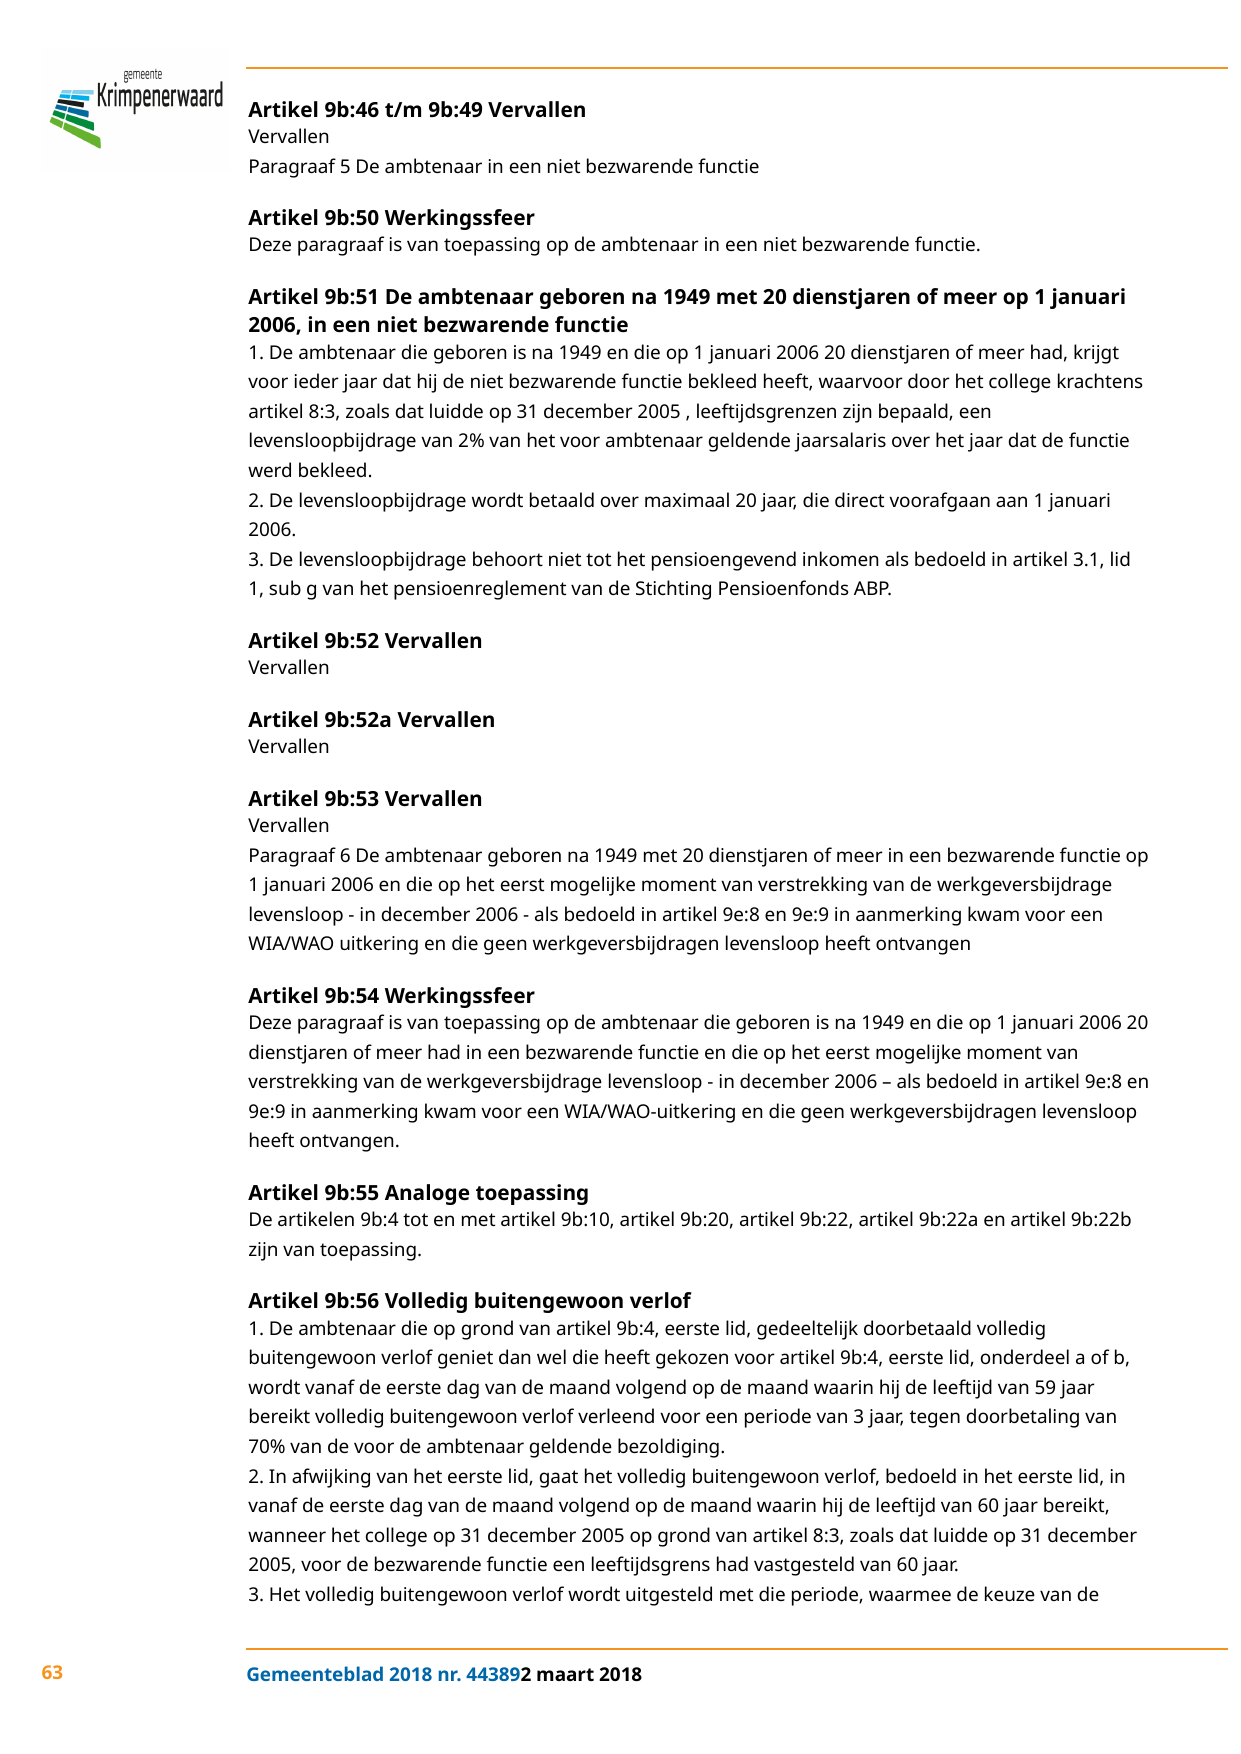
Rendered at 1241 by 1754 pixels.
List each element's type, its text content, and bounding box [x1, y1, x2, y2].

text 2. De levensloopbijdrage wordt betaald over maximaal 20 jaar, die direct voorafgaan aan 1 januari 2006. [248, 487, 1152, 542]
text Vervallen [248, 812, 1152, 838]
text Paragraaf 6 De ambtenaar geboren na 1949 met 20 dienstjaren of meer in een bezwarende functie op 1 januari 2006 en die op het eerst mogelijke moment van verstrekking van de werkgeversbijdrage levensloop - in december 2006 - als bedoeld in artikel 9e:8 en 9e:9 in aanmerking kwam voor een WIA/WAO uitkering en die geen werkgeversbijdragen levensloop heeft ontvangen [248, 842, 1152, 956]
text Artikel 9b:54 Werkingssfeer [248, 981, 1152, 1009]
text Artikel 9b:52 Vervallen [248, 626, 1152, 654]
text 2. In afwijking van het eerste lid, gaat het volledig buitengewoon verlof, bedoeld in het eerste lid, in vanaf de eerste dag van de maand volgend op de maand waarin hij de leeftijd van 60 jaar bereikt, wanneer het college op 31 december 2005 op grond van artikel 8:3, zoals dat luidde op 31 december 2005, voor de bezwarende functie een leeftijdsgrens had vastgesteld van 60 jaar. [248, 1463, 1152, 1577]
text Artikel 9b:56 Volledig buitengewoon verlof [248, 1287, 1152, 1315]
text Artikel 9b:55 Analoge toepassing [248, 1178, 1152, 1207]
text Artikel 9b:46 t/m 9b:49 Vervallen [248, 95, 1152, 123]
text Vervallen [248, 654, 1152, 680]
text Vervallen [248, 123, 1152, 149]
text 1. De ambtenaar die op grond van artikel 9b:4, eerste lid, gedeeltelijk doorbetaald volledig buitengewoon verlof geniet dan wel die heeft gekozen voor artikel 9b:4, eerste lid, onderdeel a of b, wordt vanaf de eerste dag van de maand volgend op de maand waarin hij de leeftijd van 59 jaar bereikt volledig buitengewoon verlof verleend voor een periode van 3 jaar, tegen doorbetaling van 70% van de voor de ambtenaar geldende bezoldiging. [248, 1315, 1152, 1459]
text Deze paragraaf is van toepassing op de ambtenaar in een niet bezwarende functie. [248, 232, 1152, 257]
text 3. De levensloopbijdrage behoort niet tot het pensioengevend inkomen als bedoeld in artikel 3.1, lid 1, sub g van het pensioenreglement van de Stichting Pensioenfonds ABP. [248, 546, 1152, 601]
text Paragraaf 5 De ambtenaar in een niet bezwarende functie [248, 153, 1152, 178]
text Deze paragraaf is van toepassing op de ambtenaar die geboren is na 1949 en die op 1 januari 2006 20 dienstjaren of meer had in een bezwarende functie en die op het eerst mogelijke moment van verstrekking van de werkgeversbijdrage levensloop - in december 2006 – als bedoeld in artikel 9e:8 en 9e:9 in aanmerking kwam voor een WIA/WAO-uitkering en die geen werkgeversbijdragen levensloop heeft ontvangen. [248, 1009, 1152, 1153]
text Artikel 9b:50 Werkingssfeer [248, 203, 1152, 232]
text Artikel 9b:51 De ambtenaar geboren na 1949 met 20 dienstjaren of meer op 1 januari 2006, in een niet bezwarende functie [248, 282, 1152, 339]
text Artikel 9b:53 Vervallen [248, 784, 1152, 812]
text De artikelen 9b:4 tot en met artikel 9b:10, artikel 9b:20, artikel 9b:22, artikel 9b:22a en artikel 9b:22b zijn van toepassing. [248, 1207, 1152, 1262]
text Vervallen [248, 733, 1152, 759]
text 3. Het volledig buitengewoon verlof wordt uitgesteld met die periode, waarmee de keuze van de [248, 1581, 1152, 1607]
text 1. De ambtenaar die geboren is na 1949 en die op 1 januari 2006 20 dienstjaren of meer had, krijgt voor ieder jaar dat hij de niet bezwarende functie bekleed heeft, waarvoor door het college krachtens artikel 8:3, zoals dat luidde op 31 december 2005 , leeftijdsgrenzen zijn bepaald, een levensloopbijdrage van 2% van het voor ambtenaar geldende jaarsalaris over het jaar dat de functie werd bekleed. [248, 339, 1152, 483]
picture [41, 47, 231, 172]
text Artikel 9b:52a Vervallen [248, 705, 1152, 733]
